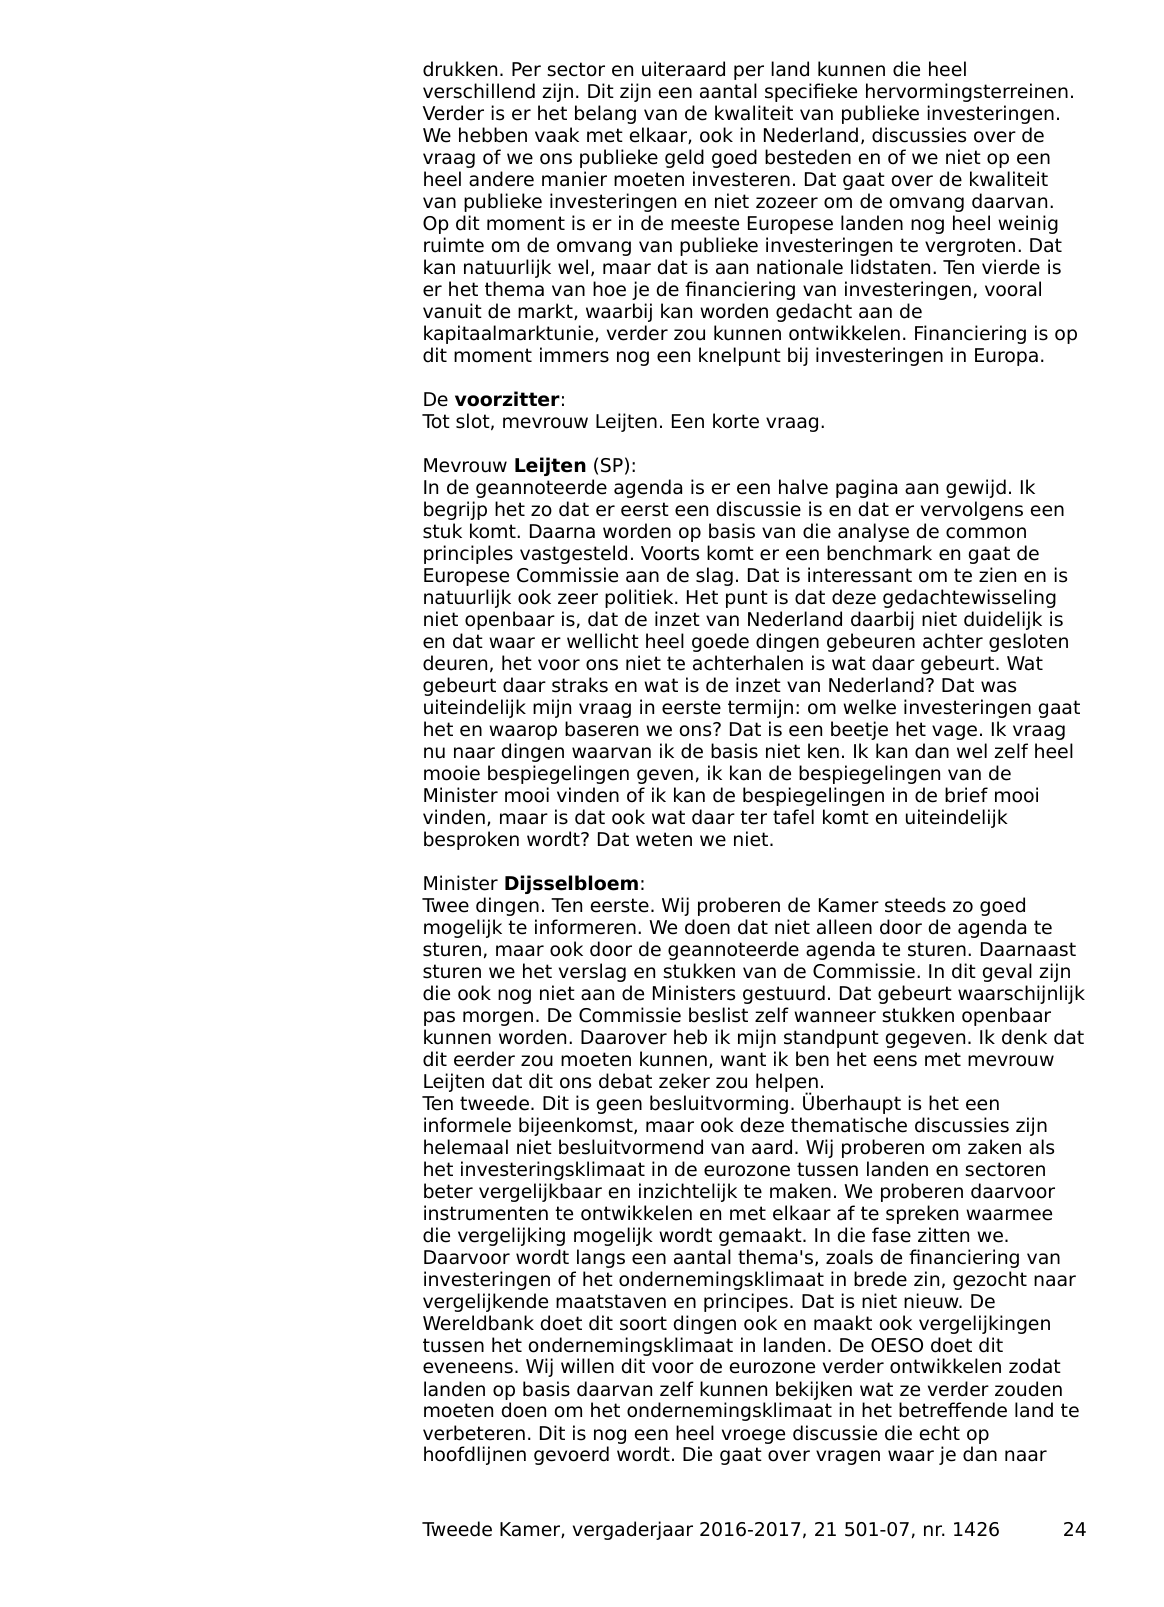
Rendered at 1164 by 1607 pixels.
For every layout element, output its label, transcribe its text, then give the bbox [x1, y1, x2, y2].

text drukken. Per sector en uiteraard per land kunnen die heel verschillend zijn. Dit zijn een aantal specifieke hervormingsterreinen. Verder is er het belang van de kwaliteit van publieke investeringen. We hebben vaak met elkaar, ook in Nederland, discussies over de vraag of we ons publieke geld goed besteden en of we niet op een heel andere manier moeten investeren. Dat gaat over de kwaliteit van publieke investeringen en niet zozeer om de omvang daarvan. Op dit moment is er in de meeste Europese landen nog heel weinig ruimte om de omvang van publieke investeringen te vergroten. Dat kan natuurlijk wel, maar dat is aan nationale lidstaten. Ten vierde is er het thema van hoe je de financiering van investeringen, vooral vanuit de markt, waarbij kan worden gedacht aan de kapitaalmarktunie, verder zou kunnen ontwikkelen. Financiering is op dit moment immers nog een knelpunt bij investeringen in Europa. [422, 59, 1087, 367]
text Tot slot, mevrouw Leijten. Een korte vraag. [422, 411, 1087, 433]
text Twee dingen. Ten eerste. Wij proberen de Kamer steeds zo goed mogelijk te informeren. We doen dat niet alleen door de agenda te sturen, maar ook door de geannoteerde agenda te sturen. Daarnaast sturen we het verslag en stukken van de Commissie. In dit geval zijn die ook nog niet aan de Ministers gestuurd. Dat gebeurt waarschijnlijk pas morgen. De Commissie beslist zelf wanneer stukken openbaar kunnen worden. Daarover heb ik mijn standpunt gegeven. Ik denk dat dit eerder zou moeten kunnen, want ik ben het eens met mevrouw Leijten dat dit ons debat zeker zou helpen. [422, 895, 1087, 1093]
text In de geannoteerde agenda is er een halve pagina aan gewijd. Ik begrijp het zo dat er eerst een discussie is en dat er vervolgens een stuk komt. Daarna worden op basis van die analyse de common principles vastgesteld. Voorts komt er een benchmark en gaat de Europese Commissie aan de slag. Dat is interessant om te zien en is natuurlijk ook zeer politiek. Het punt is dat deze gedachtewisseling niet openbaar is, dat de inzet van Nederland daarbij niet duidelijk is en dat waar er wellicht heel goede dingen gebeuren achter gesloten deuren, het voor ons niet te achterhalen is wat daar gebeurt. Wat gebeurt daar straks en wat is de inzet van Nederland? Dat was uiteindelijk mijn vraag in eerste termijn: om welke investeringen gaat het en waarop baseren we ons? Dat is een beetje het vage. Ik vraag nu naar dingen waarvan ik de basis niet ken. Ik kan dan wel zelf heel mooie bespiegelingen geven, ik kan de bespiegelingen van de Minister mooi vinden of ik kan de bespiegelingen in de brief mooi vinden, maar is dat ook wat daar ter tafel komt en uiteindelijk besproken wordt? Dat weten we niet. [422, 477, 1087, 851]
text Ten tweede. Dit is geen besluitvorming. Überhaupt is het een informele bijeenkomst, maar ook deze thematische discussies zijn helemaal niet besluitvormend van aard. Wij proberen om zaken als het investeringsklimaat in de eurozone tussen landen en sectoren beter vergelijkbaar en inzichtelijk te maken. We proberen daarvoor instrumenten te ontwikkelen en met elkaar af te spreken waarmee die vergelijking mogelijk wordt gemaakt. In die fase zitten we. Daarvoor wordt langs een aantal thema's, zoals de financiering van investeringen of het ondernemingsklimaat in brede zin, gezocht naar vergelijkende maatstaven en principes. Dat is niet nieuw. De Wereldbank doet dit soort dingen ook en maakt ook vergelijkingen tussen het ondernemingsklimaat in landen. De OESO doet dit eveneens. Wij willen dit voor de eurozone verder ontwikkelen zodat landen op basis daarvan zelf kunnen bekijken wat ze verder zouden moeten doen om het ondernemingsklimaat in het betreffende land te verbeteren. Dit is nog een heel vroege discussie die echt op hoofdlijnen gevoerd wordt. Die gaat over vragen waar je dan naar [422, 1093, 1087, 1466]
text Minister Dijsselbloem: [422, 873, 1087, 895]
text Mevrouw Leijten (SP): [422, 455, 1087, 477]
text De voorzitter: [422, 389, 1087, 411]
